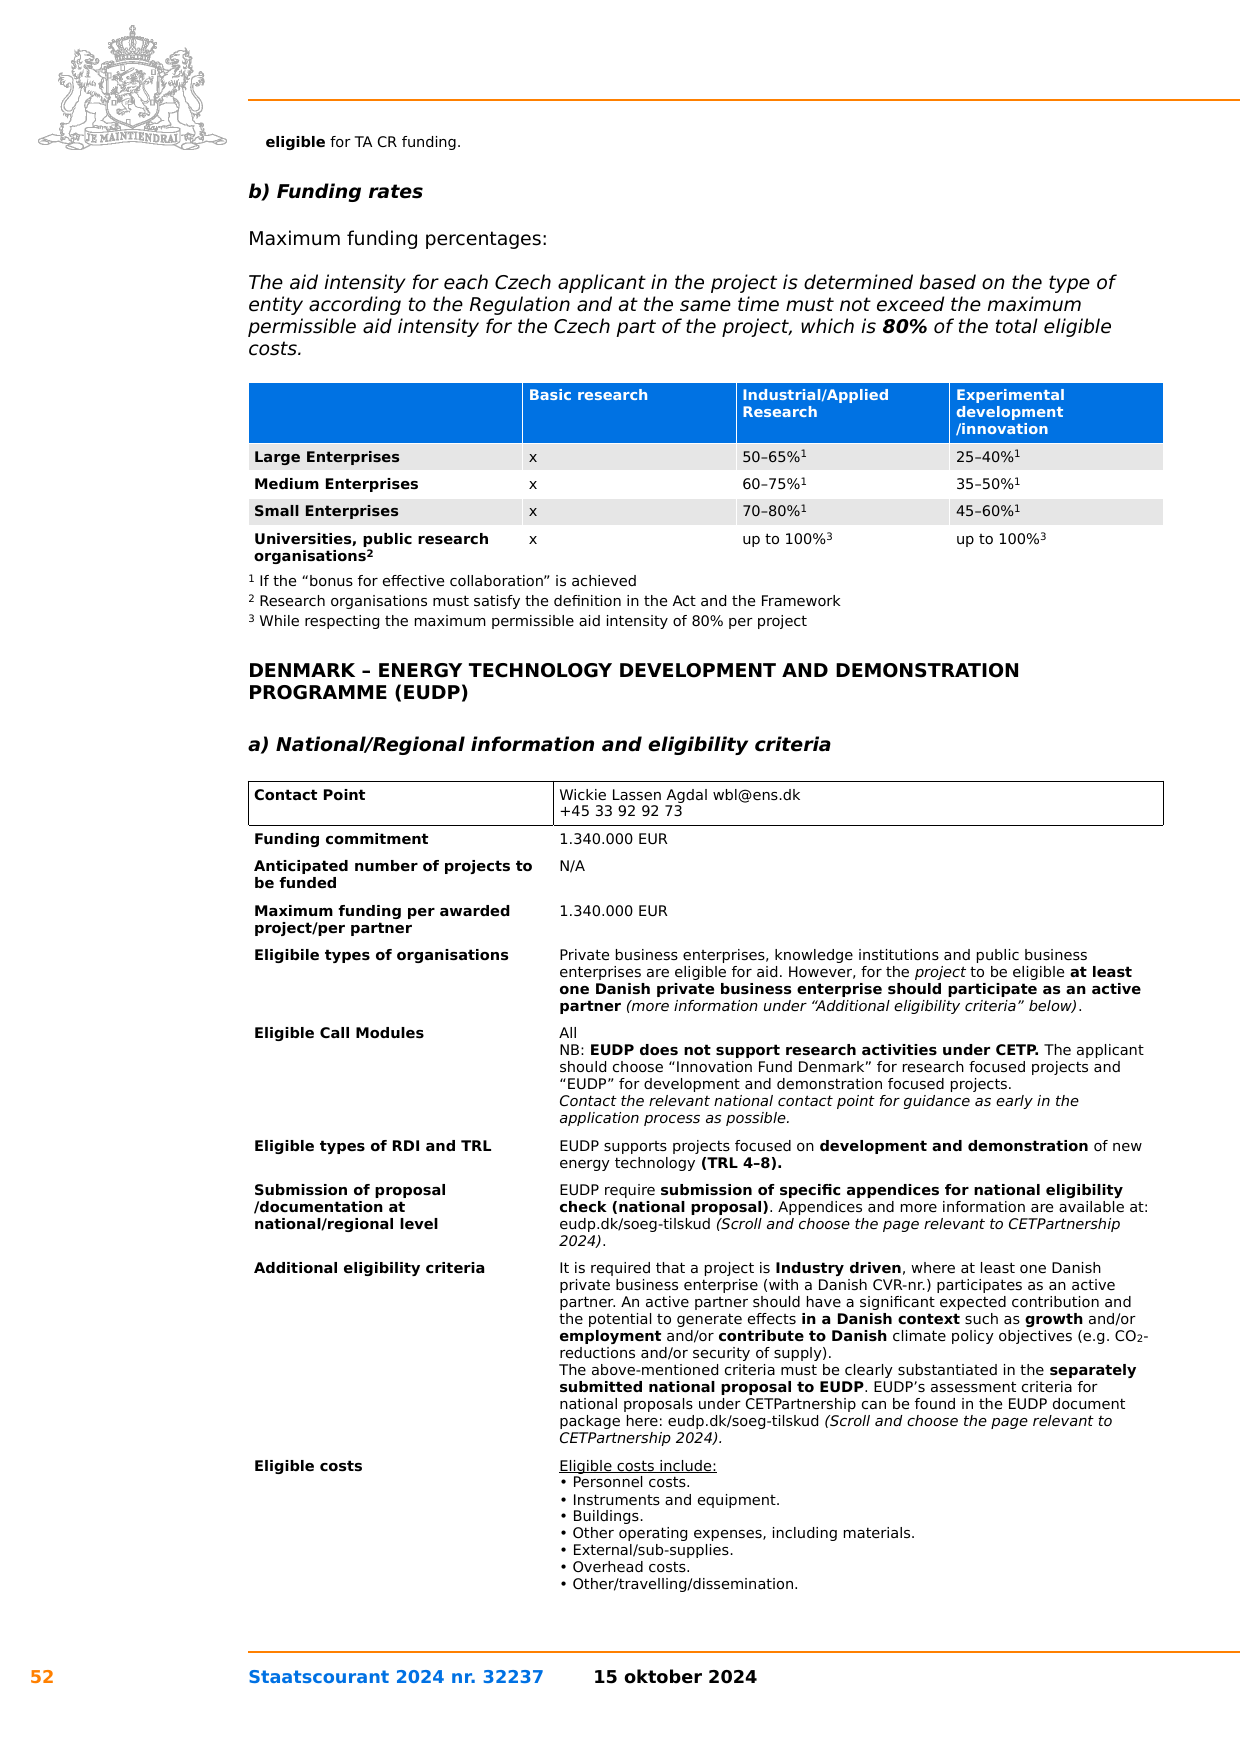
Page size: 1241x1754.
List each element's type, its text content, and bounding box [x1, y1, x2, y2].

table_header Contact Point [249, 782, 553, 825]
table_cell 70–80%1 [737, 499, 949, 525]
table_cell Eligible Call Modules [249, 1021, 553, 1132]
table_cell Eligibile types of organisations [249, 942, 553, 1019]
table_cell 50–65%1 [737, 444, 949, 470]
table_cell Private business enterprises, knowledge institutions and public business enterprises are eligible for aid. However, for the project to be eligible at least one Danish private business enterprise should participate as an active partner (more information under “Additional eligibility criteria” below). [554, 942, 1163, 1019]
table_cell Anticipated number of projects to be funded [249, 854, 553, 897]
table_cell Submission of proposal /documentation at national/regional level [249, 1177, 553, 1254]
subtitle DENMARK – ENERGY TECHNOLOGY DEVELOPMENT AND DEMONSTRATION PROGRAMME (EUDP) [248, 660, 1163, 704]
table_cell x [523, 526, 736, 569]
table_cell EUDP require submission of specific appendices for national eligibility check (national proposal). Appendices and more information are available at: eudp.dk/soeg-tilskud (Scroll and choose the page relevant to CETPartnership 2024). [554, 1177, 1163, 1254]
table_cell up to 100%3 [950, 526, 1163, 569]
table_cell EUDP supports projects focused on development and demonstration of new energy technology (TRL 4–8). [554, 1133, 1163, 1176]
picture [38, 25, 227, 150]
table_cell Funding commitment [249, 826, 553, 852]
table_cell x [523, 471, 736, 497]
subtitle b) Funding rates [248, 181, 1163, 203]
table_cell Medium Enterprises [249, 471, 522, 497]
text The aid intensity for each Czech applicant in the project is determined based on the type of entity according to the Regulation and at the same time must not exceed the maximum permissible aid intensity for the Czech part of the project, which is 80% of the total eligible costs. [248, 272, 1163, 359]
table_header Industrial/Applied Research [737, 383, 949, 443]
table_cell N/A [554, 854, 1163, 897]
table_cell Maximum funding per awarded project/per partner [249, 898, 553, 941]
table_header Wickie Lassen Agdal wbl@ens.dk +45 33 92 92 73 [554, 782, 1163, 825]
table_cell Large Enterprises [249, 444, 522, 470]
table_cell It is required that a project is Industry driven, where at least one Danish private business enterprise (with a Danish CVR-nr.) participates as an active partner. An active partner should have a significant expected contribution and the potential to generate effects in a Danish context such as growth and/or employment and/or contribute to Danish climate policy objectives (e.g. CO2-reductions and/or security of supply). The above-mentioned criteria must be clearly substantiated in the separately submitted national proposal to EUDP. EUDP’s assessment criteria for national proposals under CETPartnership can be found in the EUDP document package here: eudp.dk/soeg-tilskud (Scroll and choose the page relevant to CETPartnership 2024). [554, 1256, 1163, 1452]
table_cell 1.340.000 EUR [554, 826, 1163, 852]
subtitle a) National/Regional information and eligibility criteria [248, 734, 1163, 756]
table_cell up to 100%3 [737, 526, 949, 569]
table_cell x [523, 444, 736, 470]
table_cell 60–75%1 [737, 471, 949, 497]
table_cell Eligible types of RDI and TRL [249, 1133, 553, 1176]
table_cell Eligible costs include: • Personnel costs. • Instruments and equipment. • Buildings. • Other operating expenses, including materials. • External/sub-supplies. • Overhead costs. • Other/travelling/dissemination. [554, 1453, 1163, 1598]
table_cell Eligible costs [249, 1453, 553, 1598]
table_cell 35–50%1 [950, 471, 1163, 497]
table_cell 1 If the “bonus for effective collaboration” is achieved 2 Research organisations must satisfy the definition in the Act and the Framework 3 While respecting the maximum permissible aid intensity of 80% per project [248, 570, 1163, 630]
table_header [249, 383, 522, 443]
table_cell eligible for TA CR funding. [248, 130, 1163, 151]
table_cell 45–60%1 [950, 499, 1163, 525]
table_cell Universities, public research organisations2 [249, 526, 522, 569]
table_cell Additional eligibility criteria [249, 1256, 553, 1452]
table_cell Small Enterprises [249, 499, 522, 525]
table_header Experimental development /innovation [950, 383, 1163, 443]
table_cell x [523, 499, 736, 525]
table_cell All NB: EUDP does not support research activities under CETP. The applicant should choose “Innovation Fund Denmark” for research focused projects and “EUDP” for development and demonstration focused projects. Contact the relevant national contact point for guidance as early in the application process as possible. [554, 1021, 1163, 1132]
table_cell 1.340.000 EUR [554, 898, 1163, 941]
table_cell 25–40%1 [950, 444, 1163, 470]
table_header Basic research [523, 383, 736, 443]
text Maximum funding percentages: [248, 228, 1163, 250]
